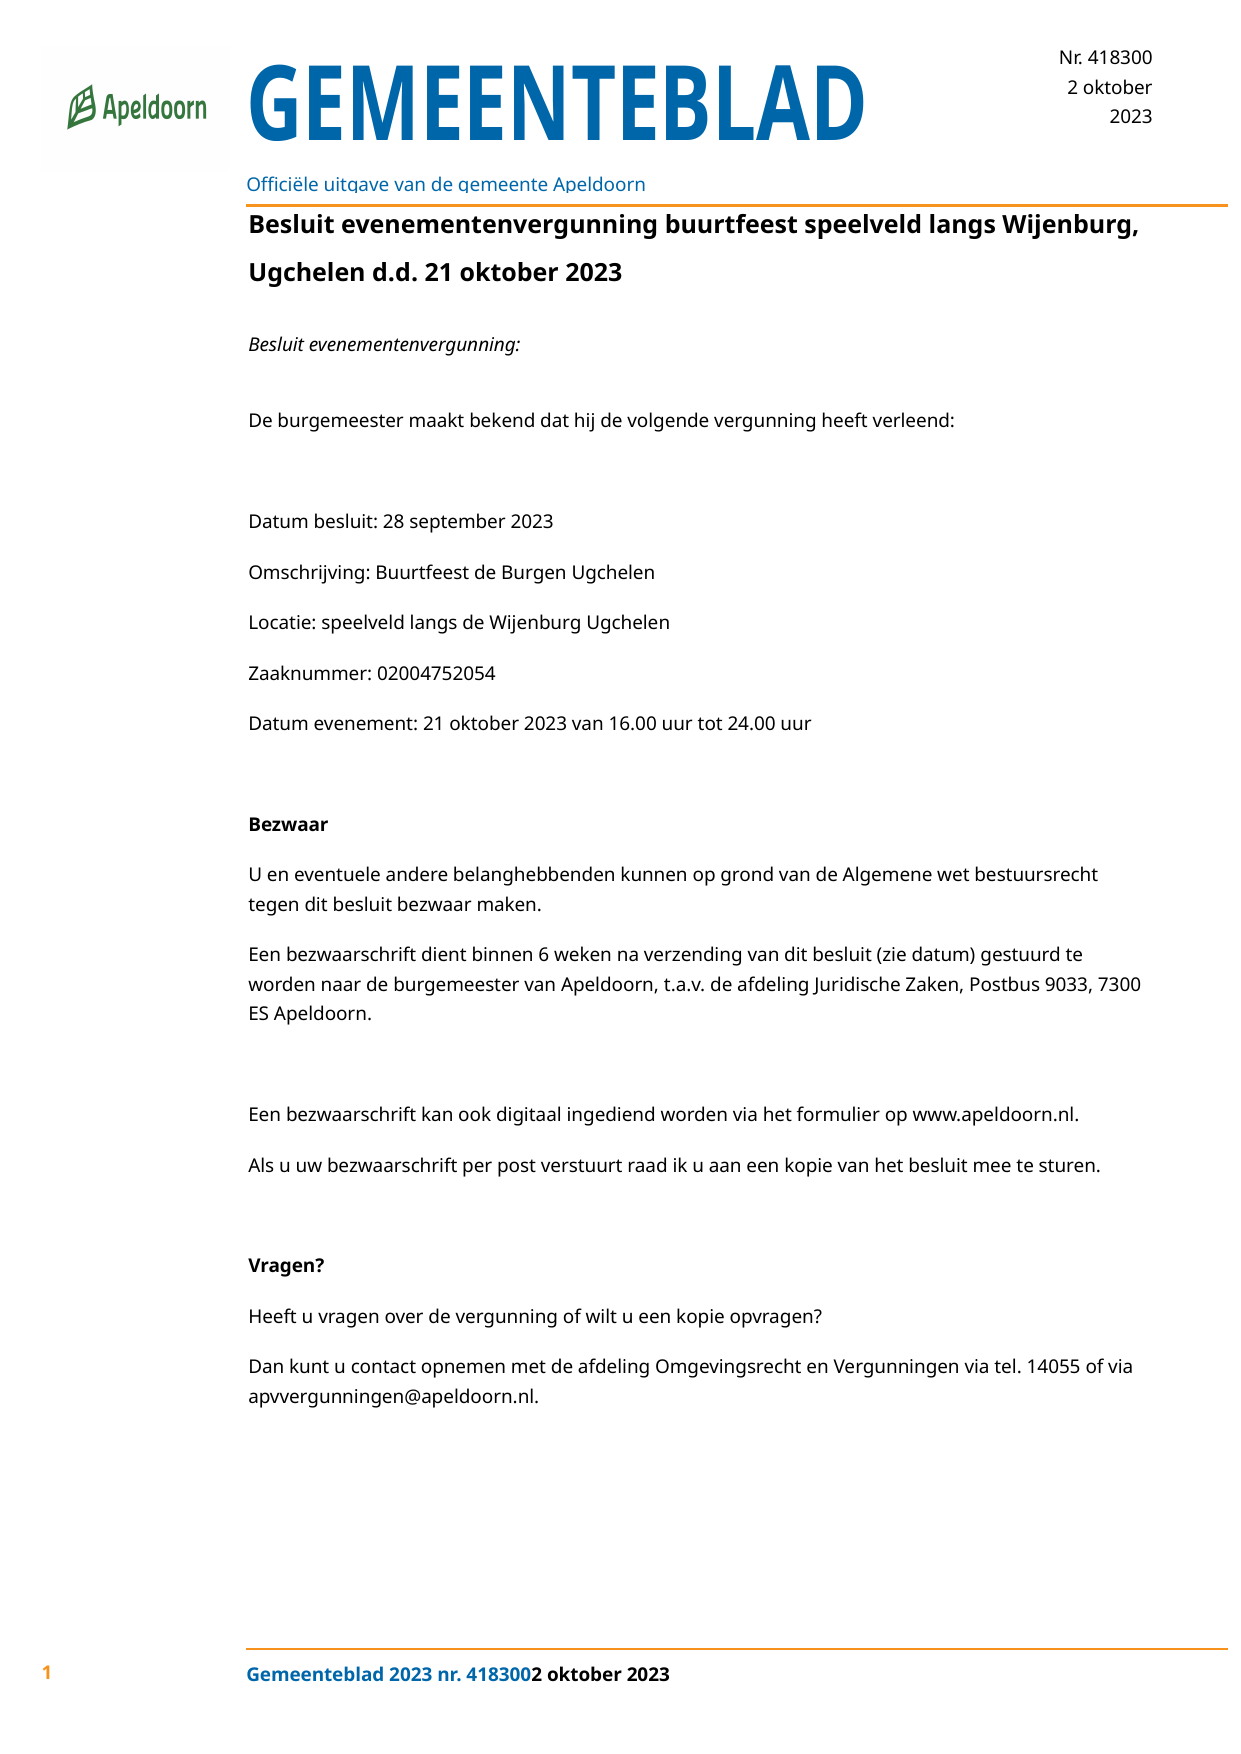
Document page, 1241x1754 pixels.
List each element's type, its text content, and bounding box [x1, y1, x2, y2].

text Datum besluit: 28 september 2023 [248, 508, 1152, 534]
text Omschrijving: Buurtfeest de Burgen Ugchelen [248, 559, 1152, 584]
picture [41, 47, 231, 172]
text U en eventuele andere belanghebbenden kunnen op grond van de Algemene wet bestuursrecht tegen dit besluit bezwaar maken. [248, 861, 1152, 917]
text Dan kunt u contact opnemen met de afdeling Omgevingsrecht en Vergunningen via tel. 14055 of via apvvergunningen@apeldoorn.nl. [248, 1353, 1152, 1409]
text Een bezwaarschrift dient binnen 6 weken na verzending van dit besluit (zie datum) gestuurd te worden naar de burgemeester van Apeldoorn, t.a.v. de afdeling Juridische Zaken, Postbus 9033, 7300 ES Apeldoorn. [248, 941, 1152, 1026]
text Besluit evenementenvergunning: [248, 331, 1152, 357]
text De burgemeester maakt bekend dat hij de volgende vergunning heeft verleend: [248, 408, 1152, 433]
text Locatie: speelveld langs de Wijenburg Ugchelen [248, 609, 1152, 635]
text Bezwaar [248, 811, 1152, 837]
text Besluit evenementenvergunning buurtfeest speelveld langs Wijenburg, Ugchelen d.d. 21 oktober 2023 [248, 207, 1152, 288]
text Een bezwaarschrift kan ook digitaal ingediend worden via het formulier op www.apeldoorn.nl. [248, 1101, 1152, 1127]
text Vragen? [248, 1253, 1152, 1278]
text Als u uw bezwaarschrift per post verstuurt raad ik u aan een kopie van het besluit mee te sturen. [248, 1152, 1152, 1177]
text Zaaknummer: 02004752054 [248, 660, 1152, 685]
text Datum evenement: 21 oktober 2023 van 16.00 uur tot 24.00 uur [248, 710, 1152, 736]
text Heeft u vragen over de vergunning of wilt u een kopie opvragen? [248, 1303, 1152, 1329]
